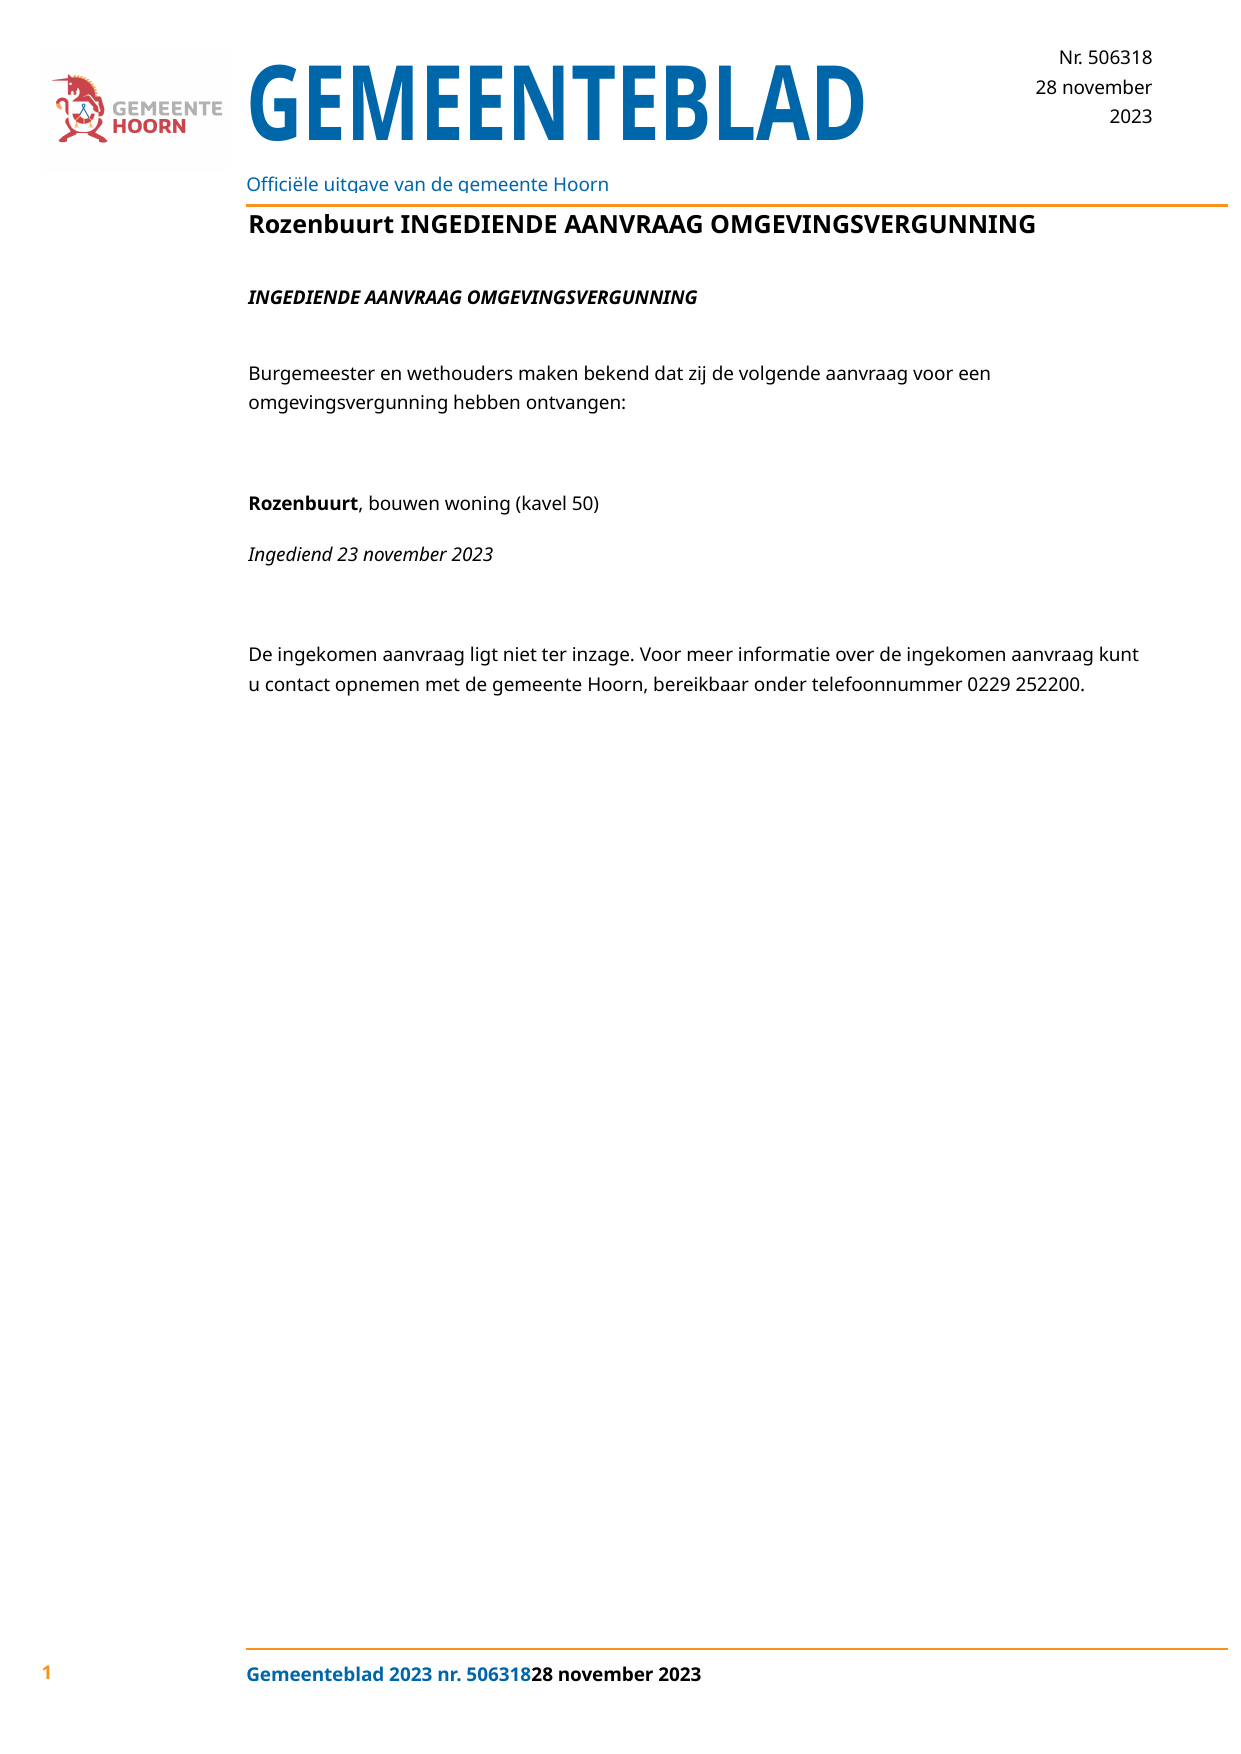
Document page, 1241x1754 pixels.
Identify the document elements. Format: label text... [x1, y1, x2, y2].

text Rozenbuurt INGEDIENDE AANVRAAG OMGEVINGSVERGUNNING [248, 207, 1152, 241]
text Burgemeester en wethouders maken bekend dat zij de volgende aanvraag voor een omgevingsvergunning hebben ontvangen: [248, 360, 1152, 415]
text De ingekomen aanvraag ligt niet ter inzage. Voor meer informatie over de ingekomen aanvraag kunt u contact opnemen met de gemeente Hoorn, bereikbaar onder telefoonnummer 0229 252200. [248, 642, 1152, 697]
text Ingediend 23 november 2023 [248, 541, 1152, 567]
text Rozenbuurt, bouwen woning (kavel 50) [248, 490, 1152, 516]
text INGEDIENDE AANVRAAG OMGEVINGSVERGUNNING [248, 284, 1152, 309]
picture [41, 47, 231, 172]
